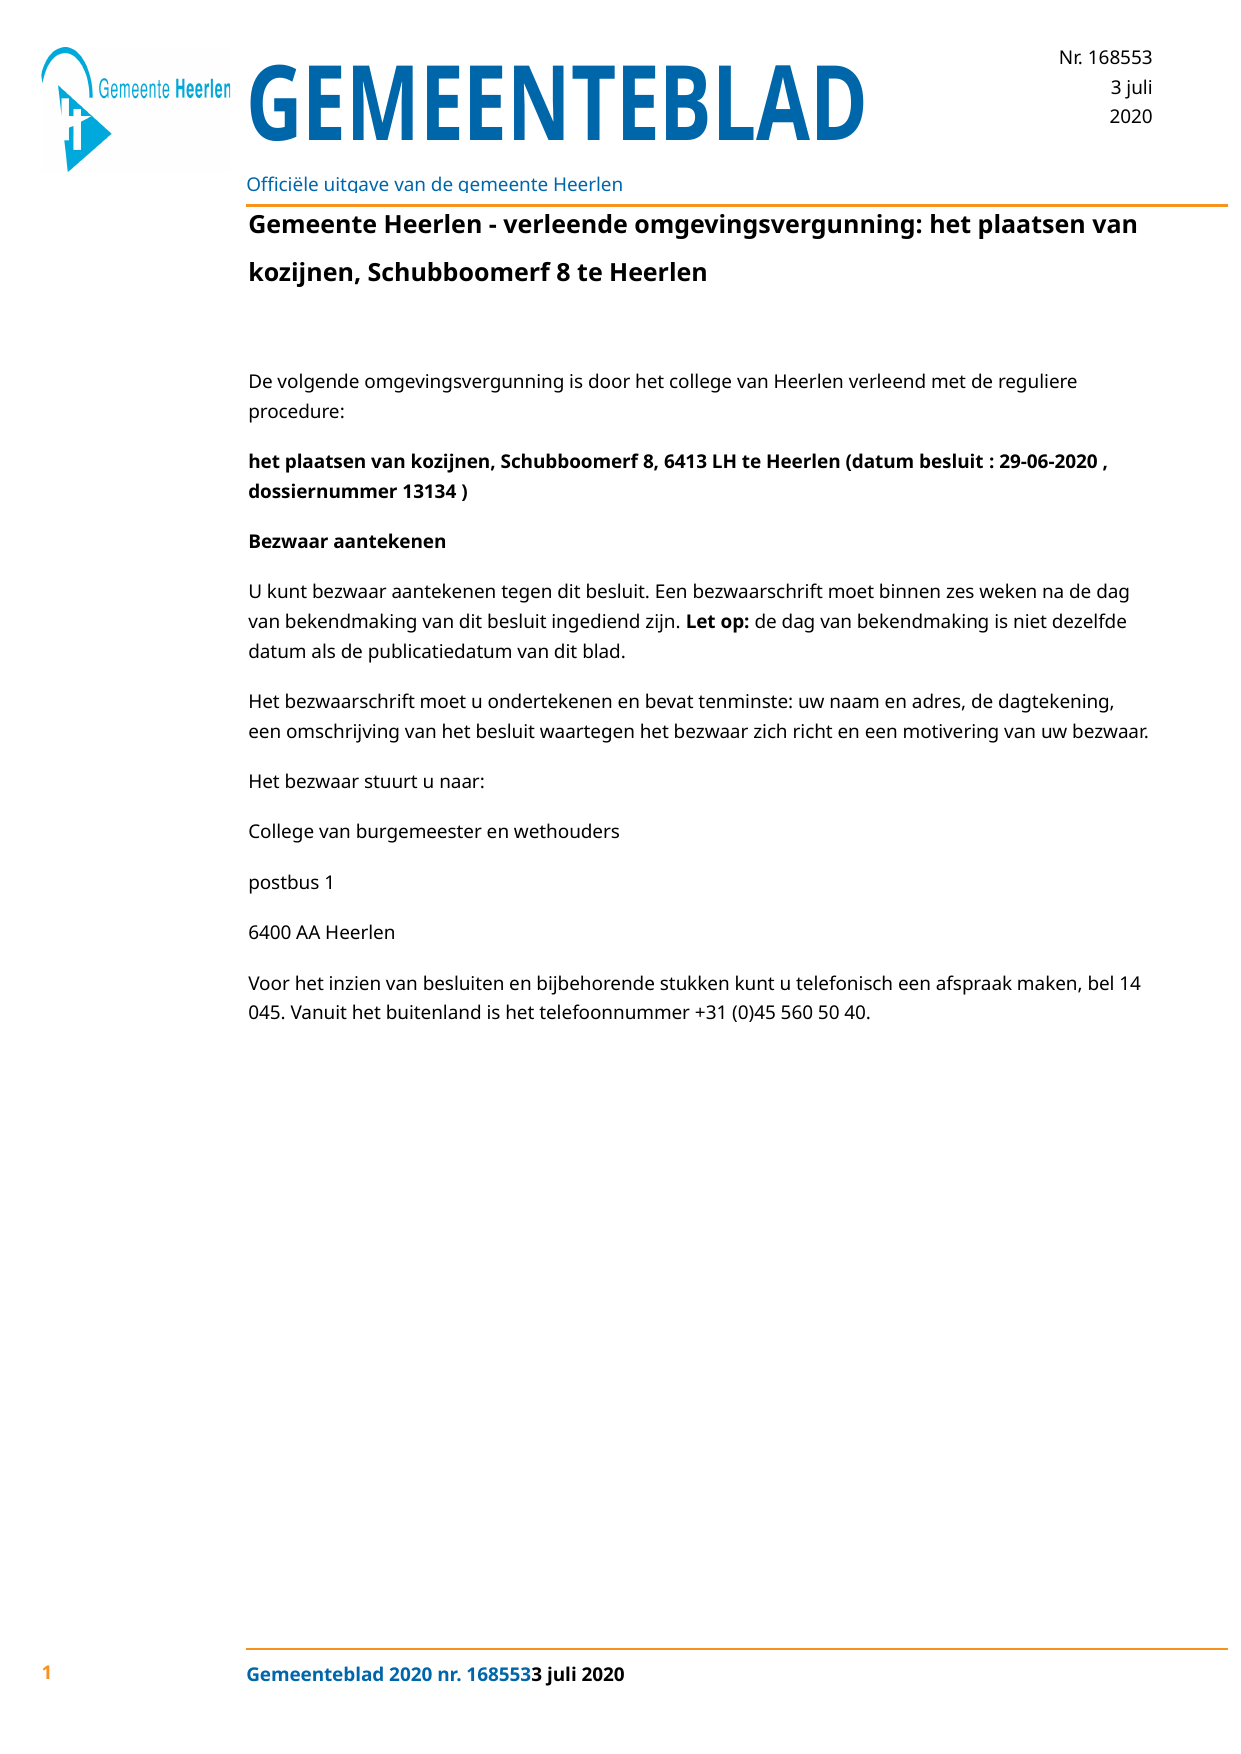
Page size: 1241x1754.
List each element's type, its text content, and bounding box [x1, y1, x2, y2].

text De volgende omgevingsvergunning is door het college van Heerlen verleend met de reguliere procedure: [248, 368, 1152, 424]
text Het bezwaarschrift moet u ondertekenen en bevat tenminste: uw naam en adres, de dagtekening, een omschrijving van het besluit waartegen het bezwaar zich richt en een motivering van uw bezwaar. [248, 688, 1152, 744]
text Bezwaar aantekenen [248, 528, 1152, 554]
picture [41, 47, 59, 70]
text Voor het inzien van besluiten en bijbehorende stukken kunt u telefonisch een afspraak maken, bel 14 045. Vanuit het buitenland is het telefoonnummer +31 (0)45 560 50 40. [248, 970, 1152, 1025]
text het plaatsen van kozijnen, Schubboomerf 8, 6413 LH te Heerlen (datum besluit : 29-06-2020 , dossiernummer 13134 ) [248, 448, 1152, 504]
text U kunt bezwaar aantekenen tegen dit besluit. Een bezwaarschrift moet binnen zes weken na de dag van bekendmaking van dit besluit ingediend zijn. Let op: de dag van bekendmaking is niet dezelfde datum als de publicatiedatum van dit blad. [248, 579, 1152, 664]
picture [41, 47, 231, 172]
text College van burgemeester en wethouders [248, 819, 1152, 844]
text 6400 AA Heerlen [248, 919, 1152, 945]
text postbus 1 [248, 869, 1152, 895]
text Gemeente Heerlen - verleende omgevingsvergunning: het plaatsen van kozijnen, Schubboomerf 8 te Heerlen [248, 207, 1152, 288]
text Het bezwaar stuurt u naar: [248, 768, 1152, 794]
